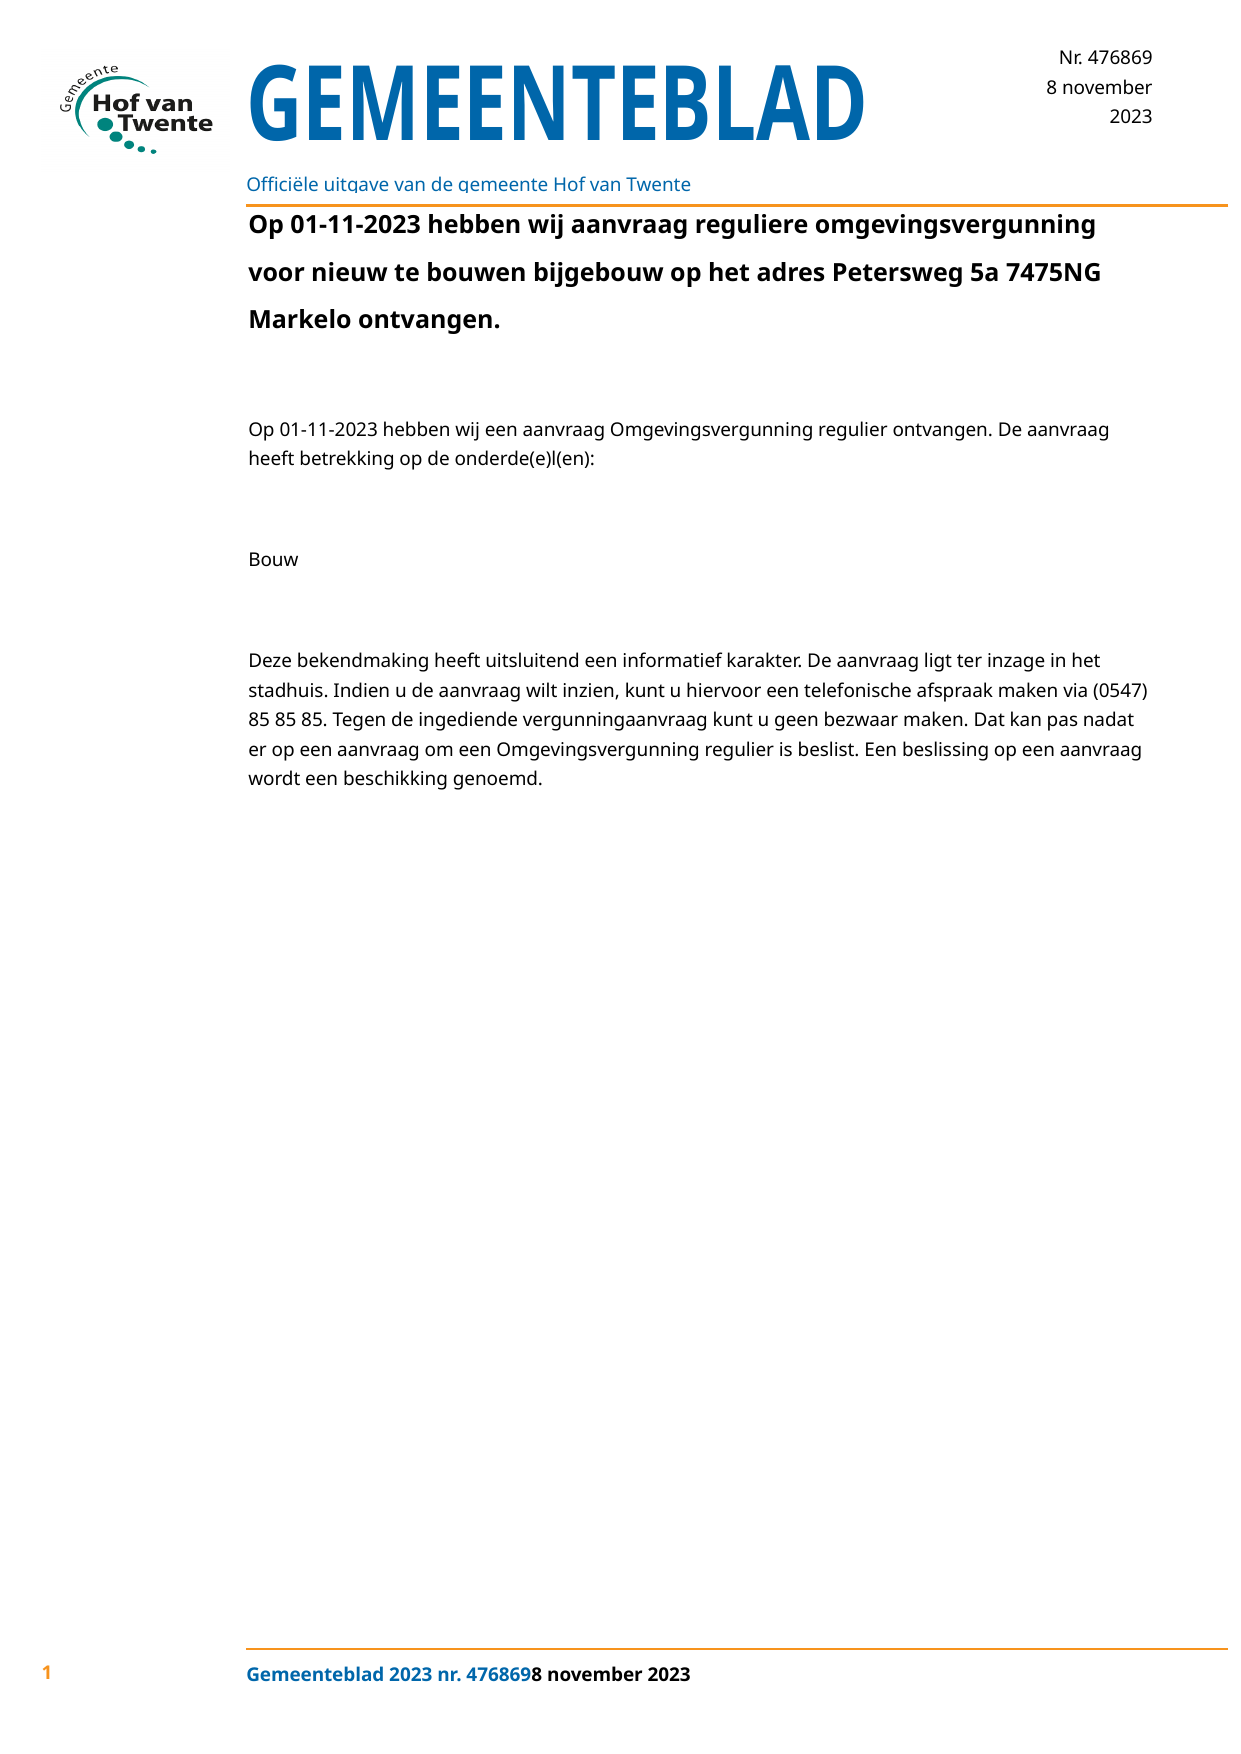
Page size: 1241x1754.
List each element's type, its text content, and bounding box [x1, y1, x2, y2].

text Op 01-11-2023 hebben wij een aanvraag Omgevingsvergunning regulier ontvangen. De aanvraag heeft betrekking op de onderde(e)l(en): [248, 416, 1152, 471]
text Bouw [248, 546, 1152, 572]
picture [41, 47, 231, 172]
text Deze bekendmaking heeft uitsluitend een informatief karakter. De aanvraag ligt ter inzage in het stadhuis. Indien u de aanvraag wilt inzien, kunt u hiervoor een telefonische afspraak maken via (0547) 85 85 85. Tegen de ingediende vergunningaanvraag kunt u geen bezwaar maken. Dat kan pas nadat er op een aanvraag om een Omgevingsvergunning regulier is beslist. Een beslissing op een aanvraag wordt een beschikking genoemd. [248, 647, 1152, 791]
text Op 01-11-2023 hebben wij aanvraag reguliere omgevingsvergunning voor nieuw te bouwen bijgebouw op het adres Petersweg 5a 7475NG Markelo ontvangen. [248, 207, 1152, 336]
